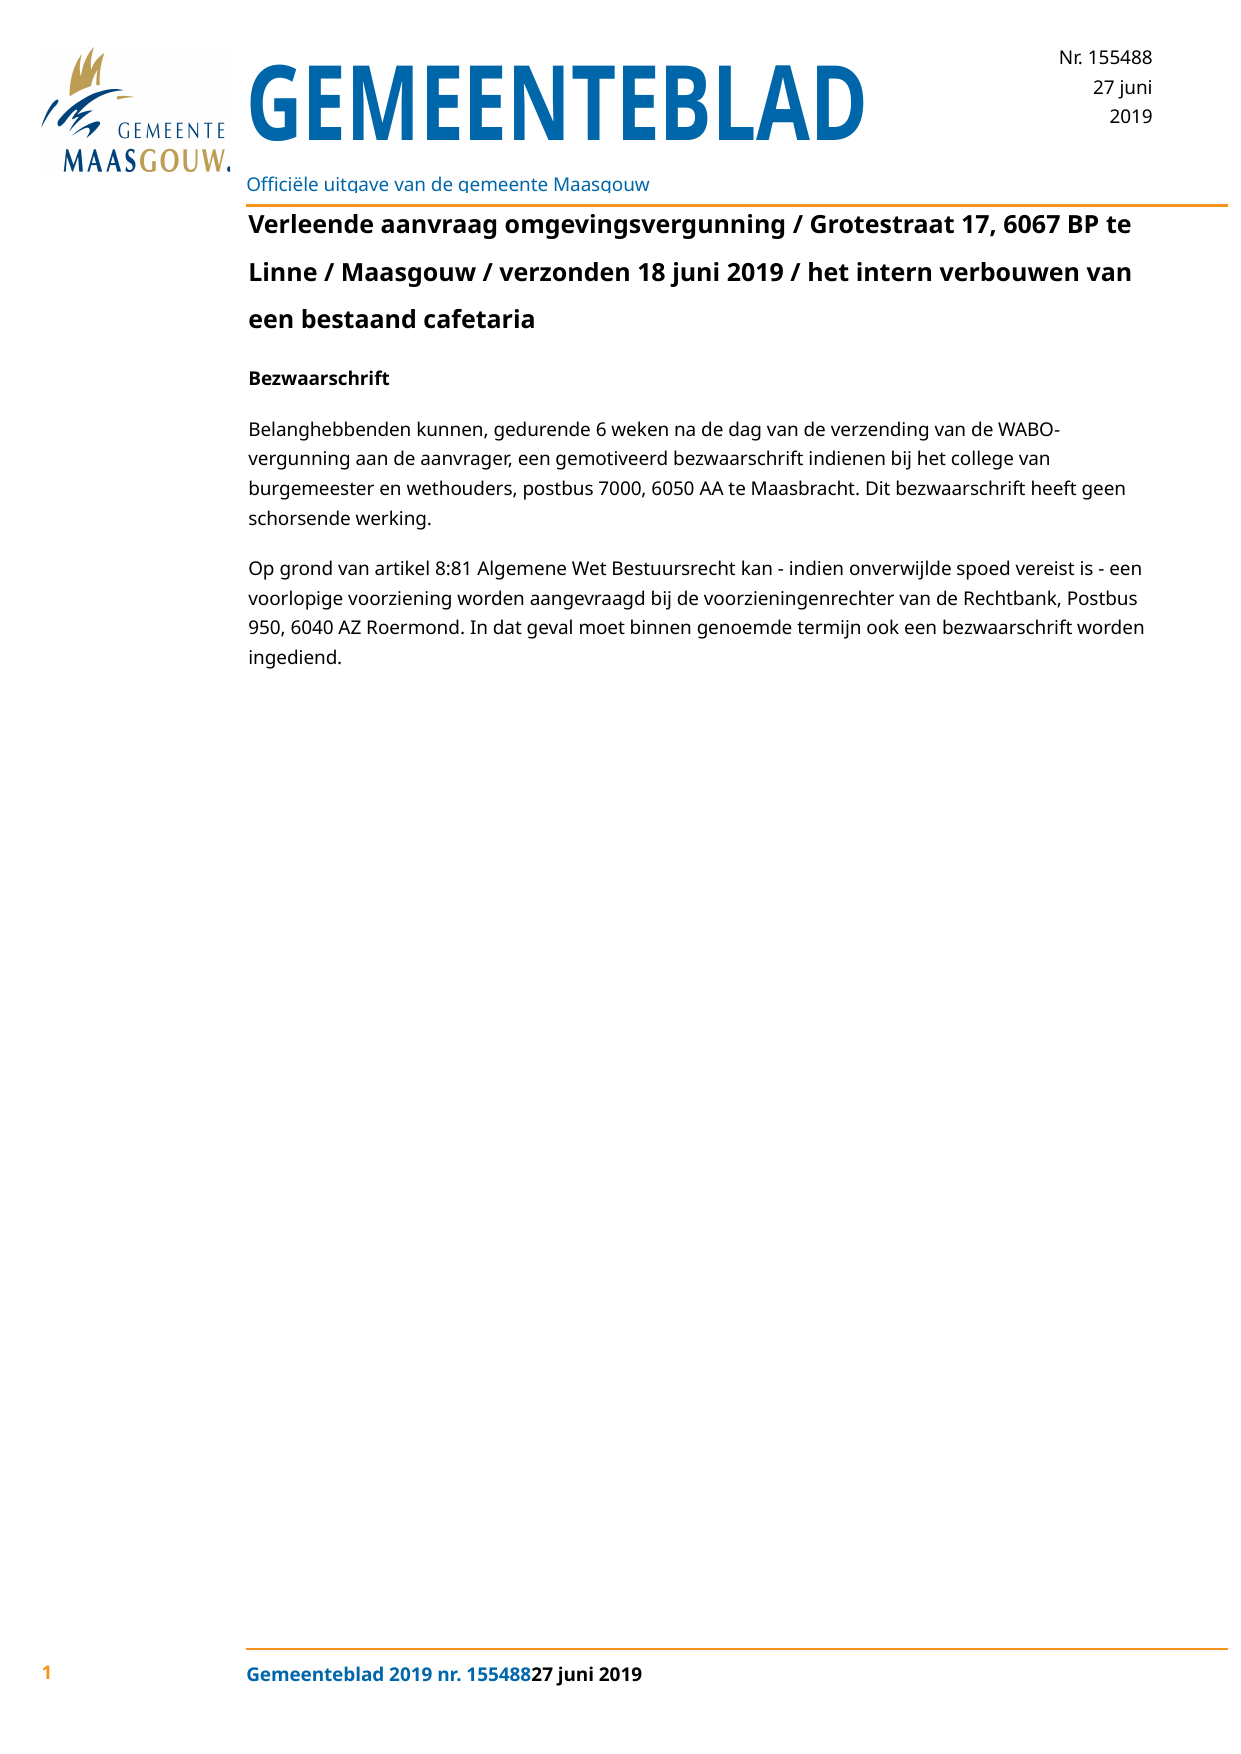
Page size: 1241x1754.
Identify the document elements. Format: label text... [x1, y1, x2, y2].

text Belanghebbenden kunnen, gedurende 6 weken na de dag van de verzending van de WABO-vergunning aan de aanvrager, een gemotiveerd bezwaarschrift indienen bij het college van burgemeester en wethouders, postbus 7000, 6050 AA te Maasbracht. Dit bezwaarschrift heeft geen schorsende werking. [248, 416, 1152, 530]
text Verleende aanvraag omgevingsvergunning / Grotestraat 17, 6067 BP te Linne / Maasgouw / verzonden 18 juni 2019 / het intern verbouwen van een bestaand cafetaria [248, 207, 1152, 336]
text Op grond van artikel 8:81 Algemene Wet Bestuursrecht kan - indien onverwijlde spoed vereist is - een voorlopige voorziening worden aangevraagd bij de voorzieningenrechter van de Rechtbank, Postbus 950, 6040 AZ Roermond. In dat geval moet binnen genoemde termijn ook een bezwaarschrift worden ingediend. [248, 555, 1152, 669]
text Bezwaarschrift [248, 366, 1152, 391]
picture [41, 47, 231, 172]
